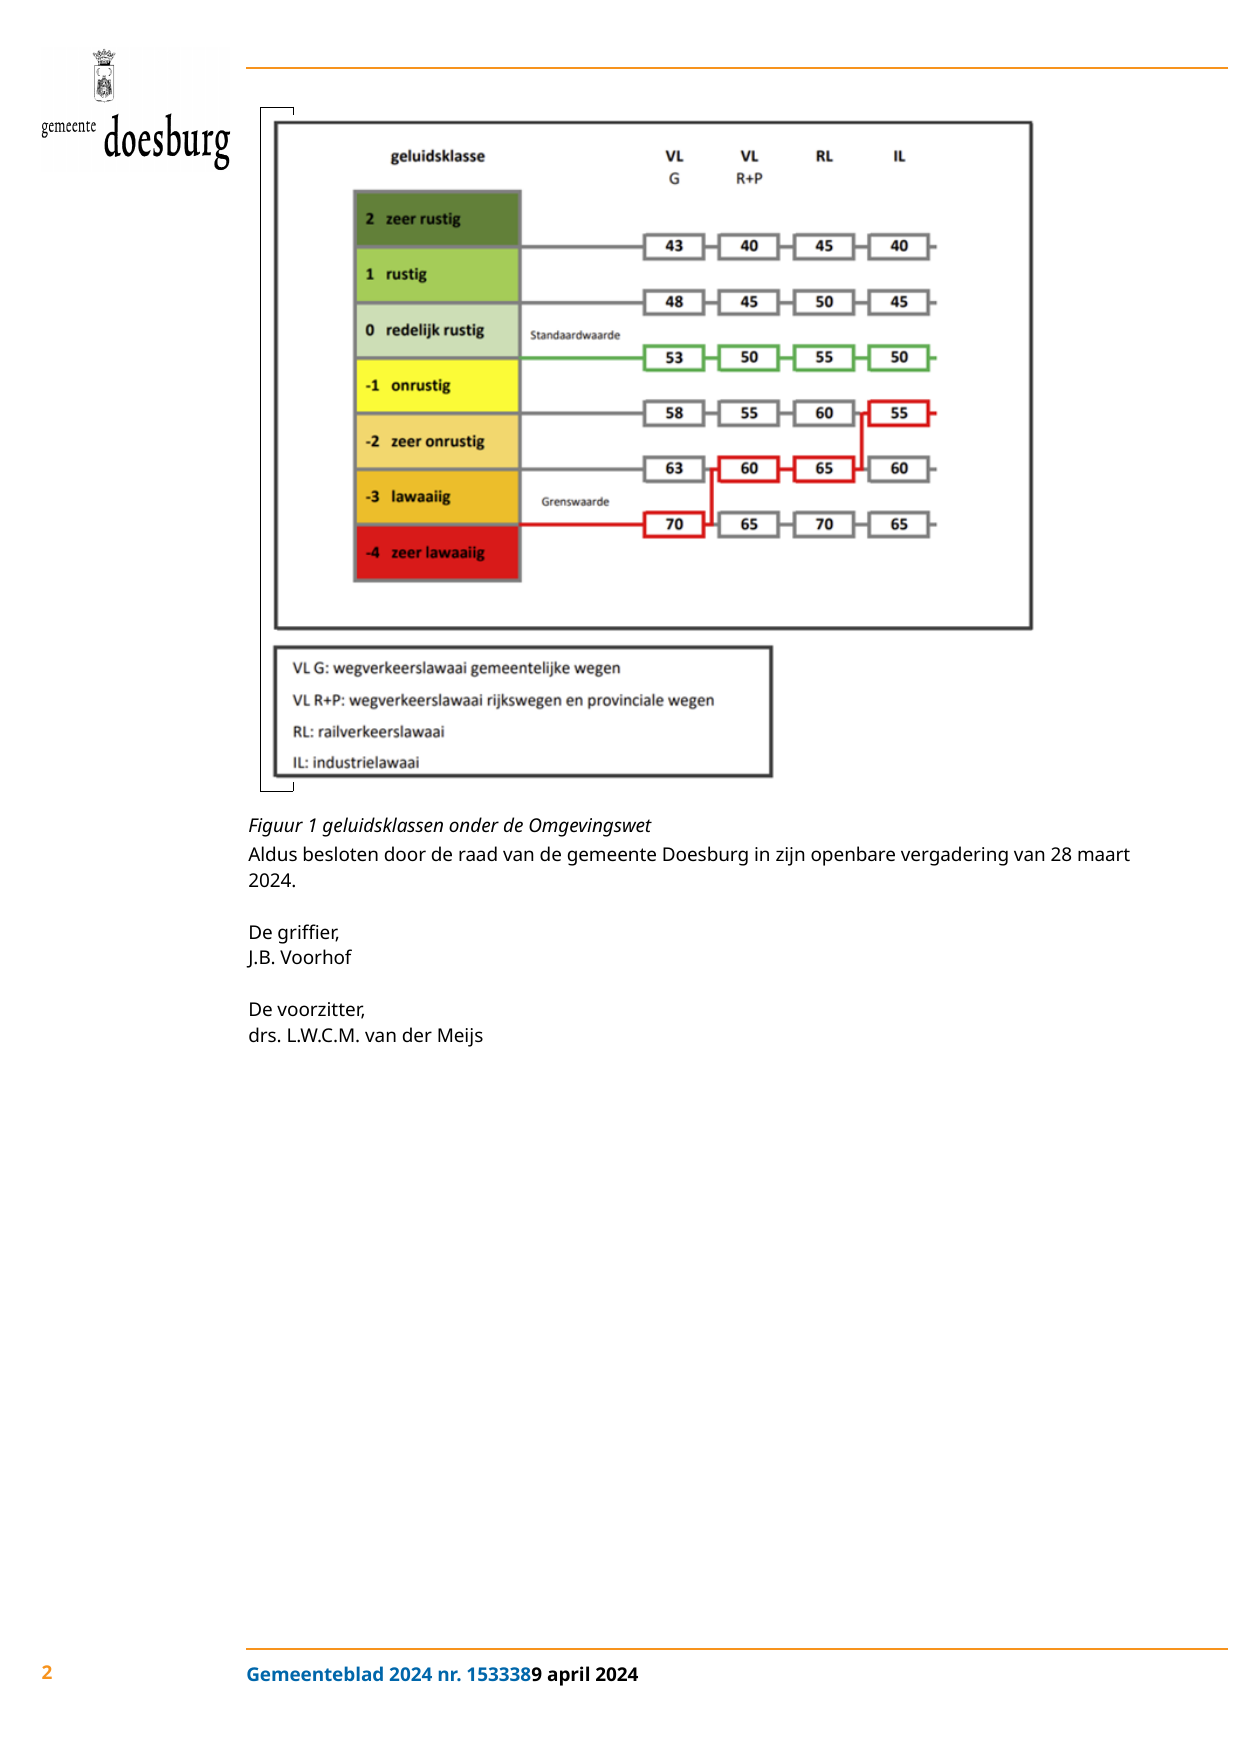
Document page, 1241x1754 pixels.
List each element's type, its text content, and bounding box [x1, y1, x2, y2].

text Figuur 1 geluidsklassen onder de Omgevingswet [248, 812, 1152, 838]
picture [41, 47, 231, 172]
text J.B. Voorhof [248, 944, 1152, 970]
text Aldus besloten door de raad van de gemeente Doesburg in zijn openbare vergadering van 28 maart 2024. [248, 842, 1152, 893]
picture [268, 115, 1037, 782]
text De voorzitter, [248, 996, 1152, 1022]
text De griffier, [248, 919, 1152, 944]
text drs. L.W.C.M. van der Meijs [248, 1022, 1152, 1047]
